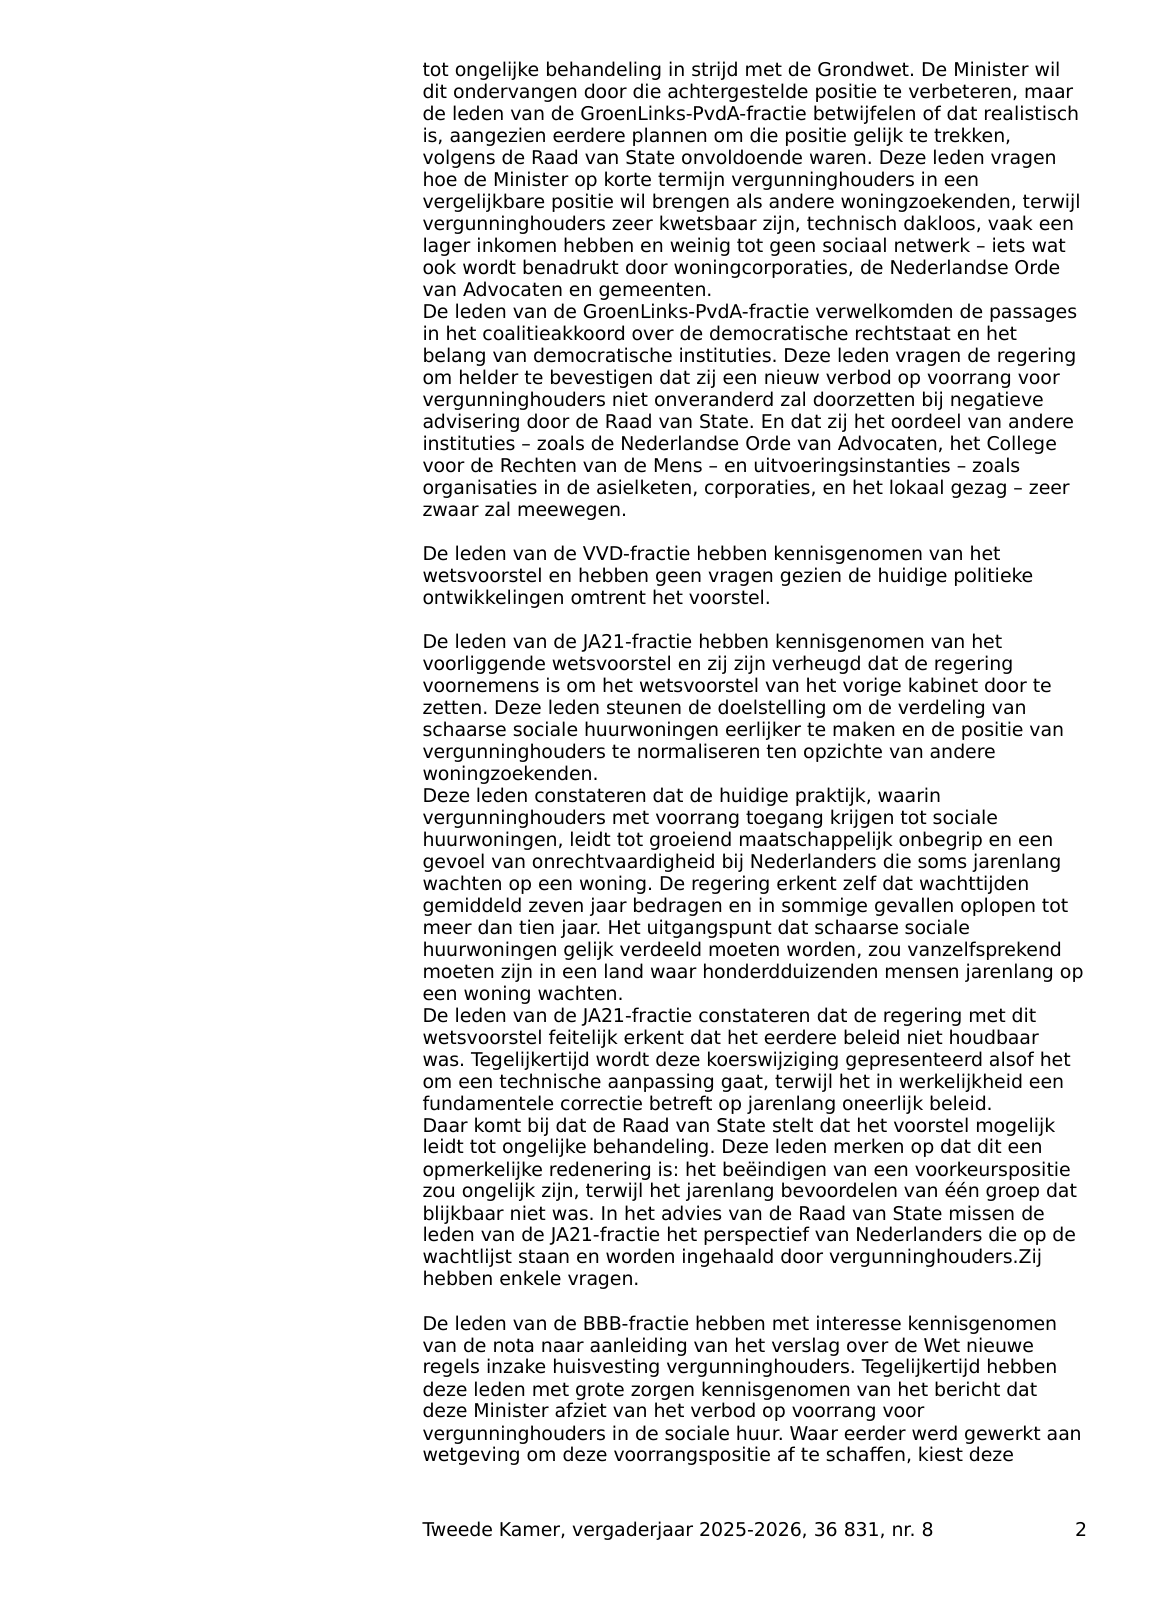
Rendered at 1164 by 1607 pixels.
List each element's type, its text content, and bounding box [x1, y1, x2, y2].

text Deze leden constateren dat de huidige praktijk, waarin vergunninghouders met voorrang toegang krijgen tot sociale huurwoningen, leidt tot groeiend maatschappelijk onbegrip en een gevoel van onrechtvaardigheid bij Nederlanders die soms jarenlang wachten op een woning. De regering erkent zelf dat wachttijden gemiddeld zeven jaar bedragen en in sommige gevallen oplopen tot meer dan tien jaar. Het uitgangspunt dat schaarse sociale huurwoningen gelijk verdeeld moeten worden, zou vanzelfsprekend moeten zijn in een land waar honderdduizenden mensen jarenlang op een woning wachten. [422, 785, 1087, 1004]
text De leden van de JA21-fractie hebben kennisgenomen van het voorliggende wetsvoorstel en zij zijn verheugd dat de regering voornemens is om het wetsvoorstel van het vorige kabinet door te zetten. Deze leden steunen de doelstelling om de verdeling van schaarse sociale huurwoningen eerlijker te maken en de positie van vergunninghouders te normaliseren ten opzichte van andere woningzoekenden. [422, 631, 1087, 785]
text Daar komt bij dat de Raad van State stelt dat het voorstel mogelijk leidt tot ongelijke behandeling. Deze leden merken op dat dit een opmerkelijke redenering is: het beëindigen van een voorkeurspositie zou ongelijk zijn, terwijl het jarenlang bevoordelen van één groep dat blijkbaar niet was. In het advies van de Raad van State missen de leden van de JA21-fractie het perspectief van Nederlanders die op de wachtlijst staan en worden ingehaald door vergunninghouders.Zij hebben enkele vragen. [422, 1114, 1087, 1290]
text De leden van de GroenLinks-PvdA-fractie verwelkomden de passages in het coalitieakkoord over de democratische rechtstaat en het belang van democratische instituties. Deze leden vragen de regering om helder te bevestigen dat zij een nieuw verbod op voorrang voor vergunninghouders niet onveranderd zal doorzetten bij negatieve advisering door de Raad van State. En dat zij het oordeel van andere instituties – zoals de Nederlandse Orde van Advocaten, het College voor de Rechten van de Mens – en uitvoeringsinstanties – zoals organisaties in de asielketen, corporaties, en het lokaal gezag – zeer zwaar zal meewegen. [422, 301, 1087, 521]
text tot ongelijke behandeling in strijd met de Grondwet. De Minister wil dit ondervangen door die achtergestelde positie te verbeteren, maar de leden van de GroenLinks-PvdA-fractie betwijfelen of dat realistisch is, aangezien eerdere plannen om die positie gelijk te trekken, volgens de Raad van State onvoldoende waren. Deze leden vragen hoe de Minister op korte termijn vergunninghouders in een vergelijkbare positie wil brengen als andere woningzoekenden, terwijl vergunninghouders zeer kwetsbaar zijn, technisch dakloos, vaak een lager inkomen hebben en weinig tot geen sociaal netwerk – iets wat ook wordt benadrukt door woningcorporaties, de Nederlandse Orde van Advocaten en gemeenten. [422, 59, 1087, 301]
text De leden van de VVD-fractie hebben kennisgenomen van het wetsvoorstel en hebben geen vragen gezien de huidige politieke ontwikkelingen omtrent het voorstel. [422, 543, 1087, 609]
text De leden van de BBB-fractie hebben met interesse kennisgenomen van de nota naar aanleiding van het verslag over de Wet nieuwe regels inzake huisvesting vergunninghouders. Tegelijkertijd hebben deze leden met grote zorgen kennisgenomen van het bericht dat deze Minister afziet van het verbod op voorrang voor vergunninghouders in de sociale huur. Waar eerder werd gewerkt aan wetgeving om deze voorrangspositie af te schaffen, kiest deze [422, 1312, 1087, 1466]
text De leden van de JA21-fractie constateren dat de regering met dit wetsvoorstel feitelijk erkent dat het eerdere beleid niet houdbaar was. Tegelijkertijd wordt deze koerswijziging gepresenteerd alsof het om een technische aanpassing gaat, terwijl het in werkelijkheid een fundamentele correctie betreft op jarenlang oneerlijk beleid. [422, 1004, 1087, 1114]
